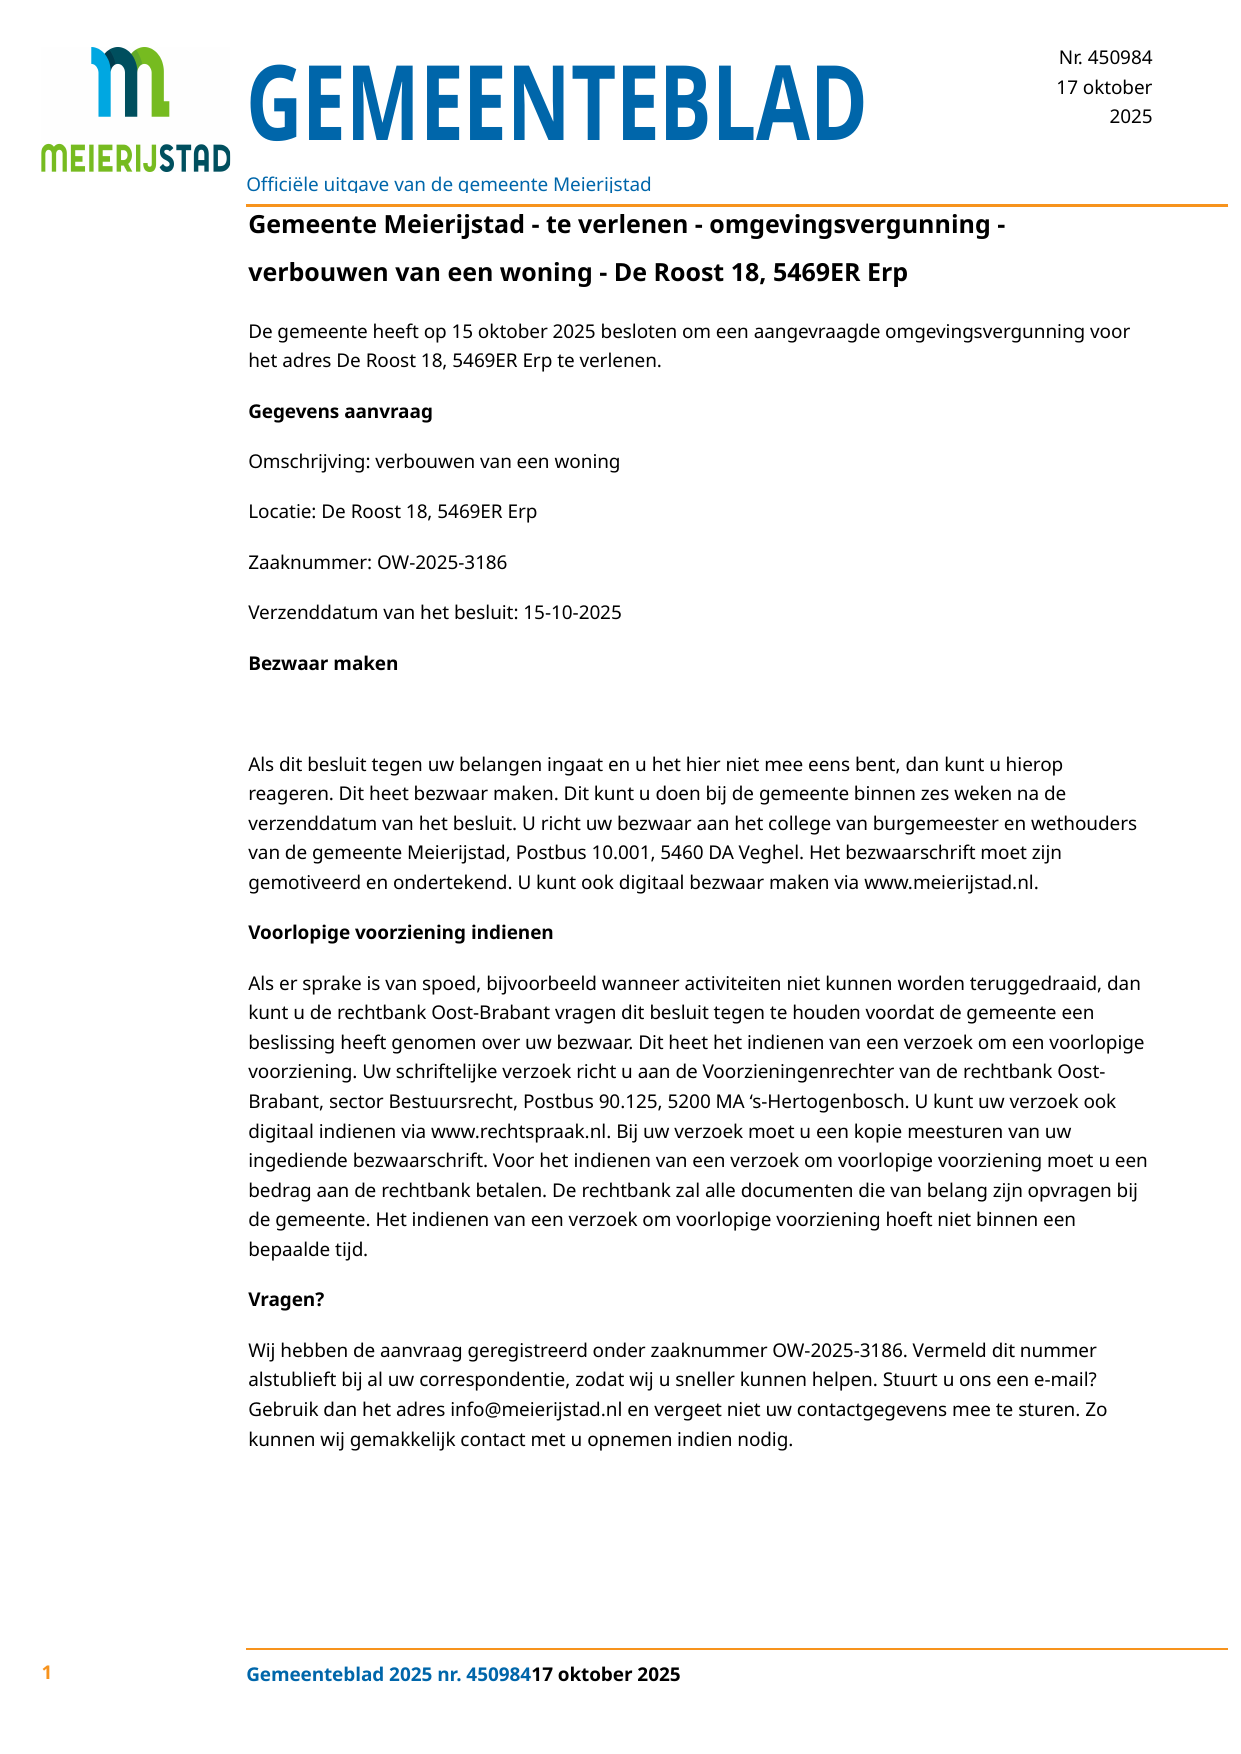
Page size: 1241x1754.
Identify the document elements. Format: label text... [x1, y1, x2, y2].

text Voorlopige voorziening indienen [248, 919, 1152, 945]
text De gemeente heeft op 15 oktober 2025 besloten om een aangevraagde omgevingsvergunning voor het adres De Roost 18, 5469ER Erp te verlenen. [248, 318, 1152, 373]
text Gemeente Meierijstad - te verlenen - omgevingsvergunning - verbouwen van een woning - De Roost 18, 5469ER Erp [248, 207, 1152, 288]
text Verzenddatum van het besluit: 15-10-2025 [248, 599, 1152, 625]
text Zaaknummer: OW-2025-3186 [248, 549, 1152, 575]
text Wij hebben de aanvraag geregistreerd onder zaaknummer OW-2025-3186. Vermeld dit nummer alstublieft bij al uw correspondentie, zodat wij u sneller kunnen helpen. Stuurt u ons een e-mail? Gebruik dan het adres info@meierijstad.nl en vergeet niet uw contactgegevens mee te sturen. Zo kunnen wij gemakkelijk contact met u opnemen indien nodig. [248, 1337, 1152, 1452]
text Bezwaar maken [248, 650, 1152, 676]
text Vragen? [248, 1287, 1152, 1312]
text Als er sprake is van spoed, bijvoorbeeld wanneer activiteiten niet kunnen worden teruggedraaid, dan kunt u de rechtbank Oost-Brabant vragen dit besluit tegen te houden voordat de gemeente een beslissing heeft genomen over uw bezwaar. Dit heet het indienen van een verzoek om een voorlopige voorziening. Uw schriftelijke verzoek richt u aan de Voorzieningenrechter van de rechtbank Oost-Brabant, sector Bestuursrecht, Postbus 90.125, 5200 MA ‘s-Hertogenbosch. U kunt uw verzoek ook digitaal indienen via www.rechtspraak.nl. Bij uw verzoek moet u een kopie meesturen van uw ingediende bezwaarschrift. Voor het indienen van een verzoek om voorlopige voorziening moet u een bedrag aan de rechtbank betalen. De rechtbank zal alle documenten die van belang zijn opvragen bij de gemeente. Het indienen van een verzoek om voorlopige voorziening hoeft niet binnen een bepaalde tijd. [248, 970, 1152, 1262]
text Omschrijving: verbouwen van een woning [248, 448, 1152, 474]
text Als dit besluit tegen uw belangen ingaat en u het hier niet mee eens bent, dan kunt u hierop reageren. Dit heet bezwaar maken. Dit kunt u doen bij de gemeente binnen zes weken na de verzenddatum van het besluit. U richt uw bezwaar aan het college van burgemeester en wethouders van de gemeente Meierijstad, Postbus 10.001, 5460 DA Veghel. Het bezwaarschrift moet zijn gemotiveerd en ondertekend. U kunt ook digitaal bezwaar maken via www.meierijstad.nl. [248, 751, 1152, 895]
text Locatie: De Roost 18, 5469ER Erp [248, 499, 1152, 524]
text Gegevens aanvraag [248, 398, 1152, 424]
picture [41, 47, 231, 172]
